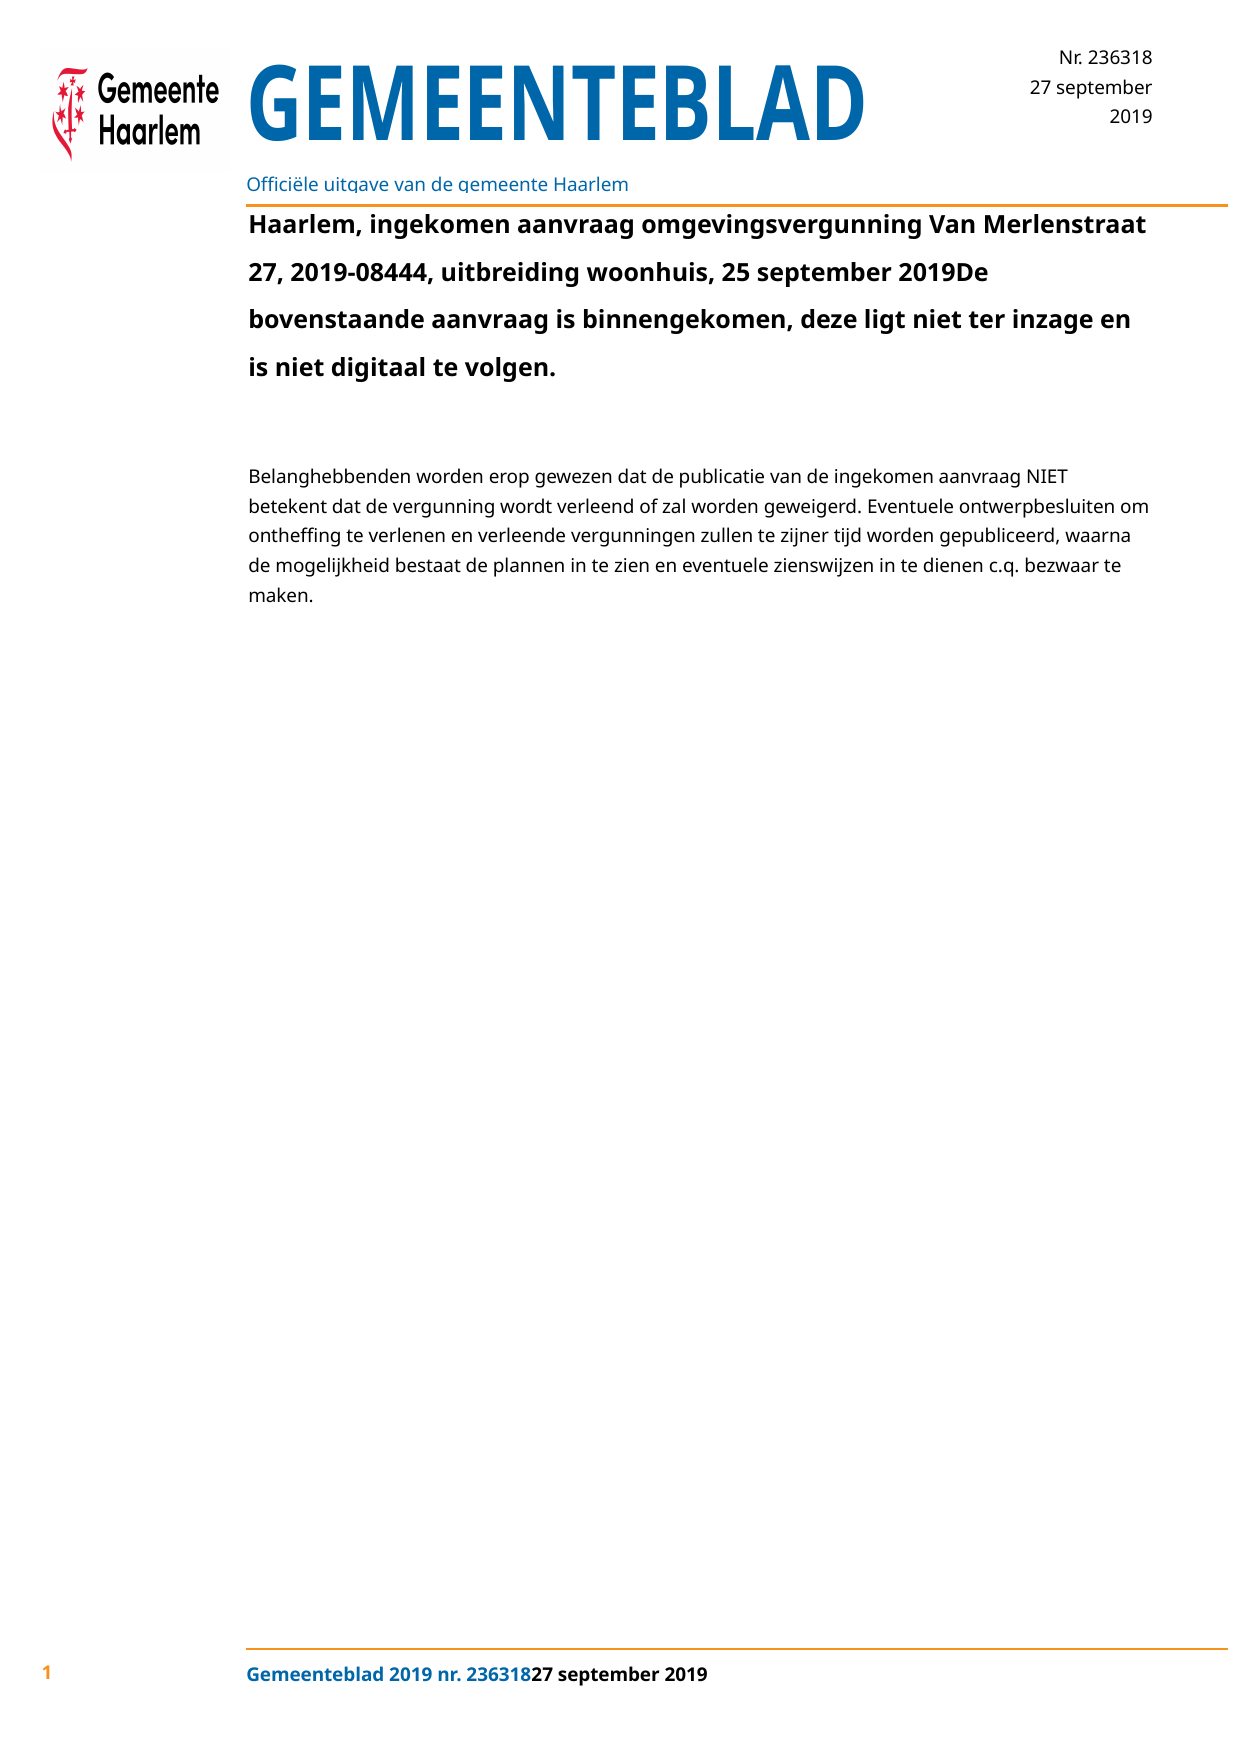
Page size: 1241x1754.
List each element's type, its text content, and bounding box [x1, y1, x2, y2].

text Haarlem, ingekomen aanvraag omgevingsvergunning Van Merlenstraat 27, 2019-08444, uitbreiding woonhuis, 25 september 2019De bovenstaande aanvraag is binnengekomen, deze ligt niet ter inzage en is niet digitaal te volgen. [248, 207, 1152, 384]
text Belanghebbenden worden erop gewezen dat de publicatie van de ingekomen aanvraag NIET betekent dat de vergunning wordt verleend of zal worden geweigerd. Eventuele ontwerpbesluiten om ontheffing te verlenen en verleende vergunningen zullen te zijner tijd worden gepubliceerd, waarna de mogelijkheid bestaat de plannen in te zien en eventuele zienswijzen in te dienen c.q. bezwaar te maken. [248, 463, 1152, 608]
picture [41, 47, 231, 172]
